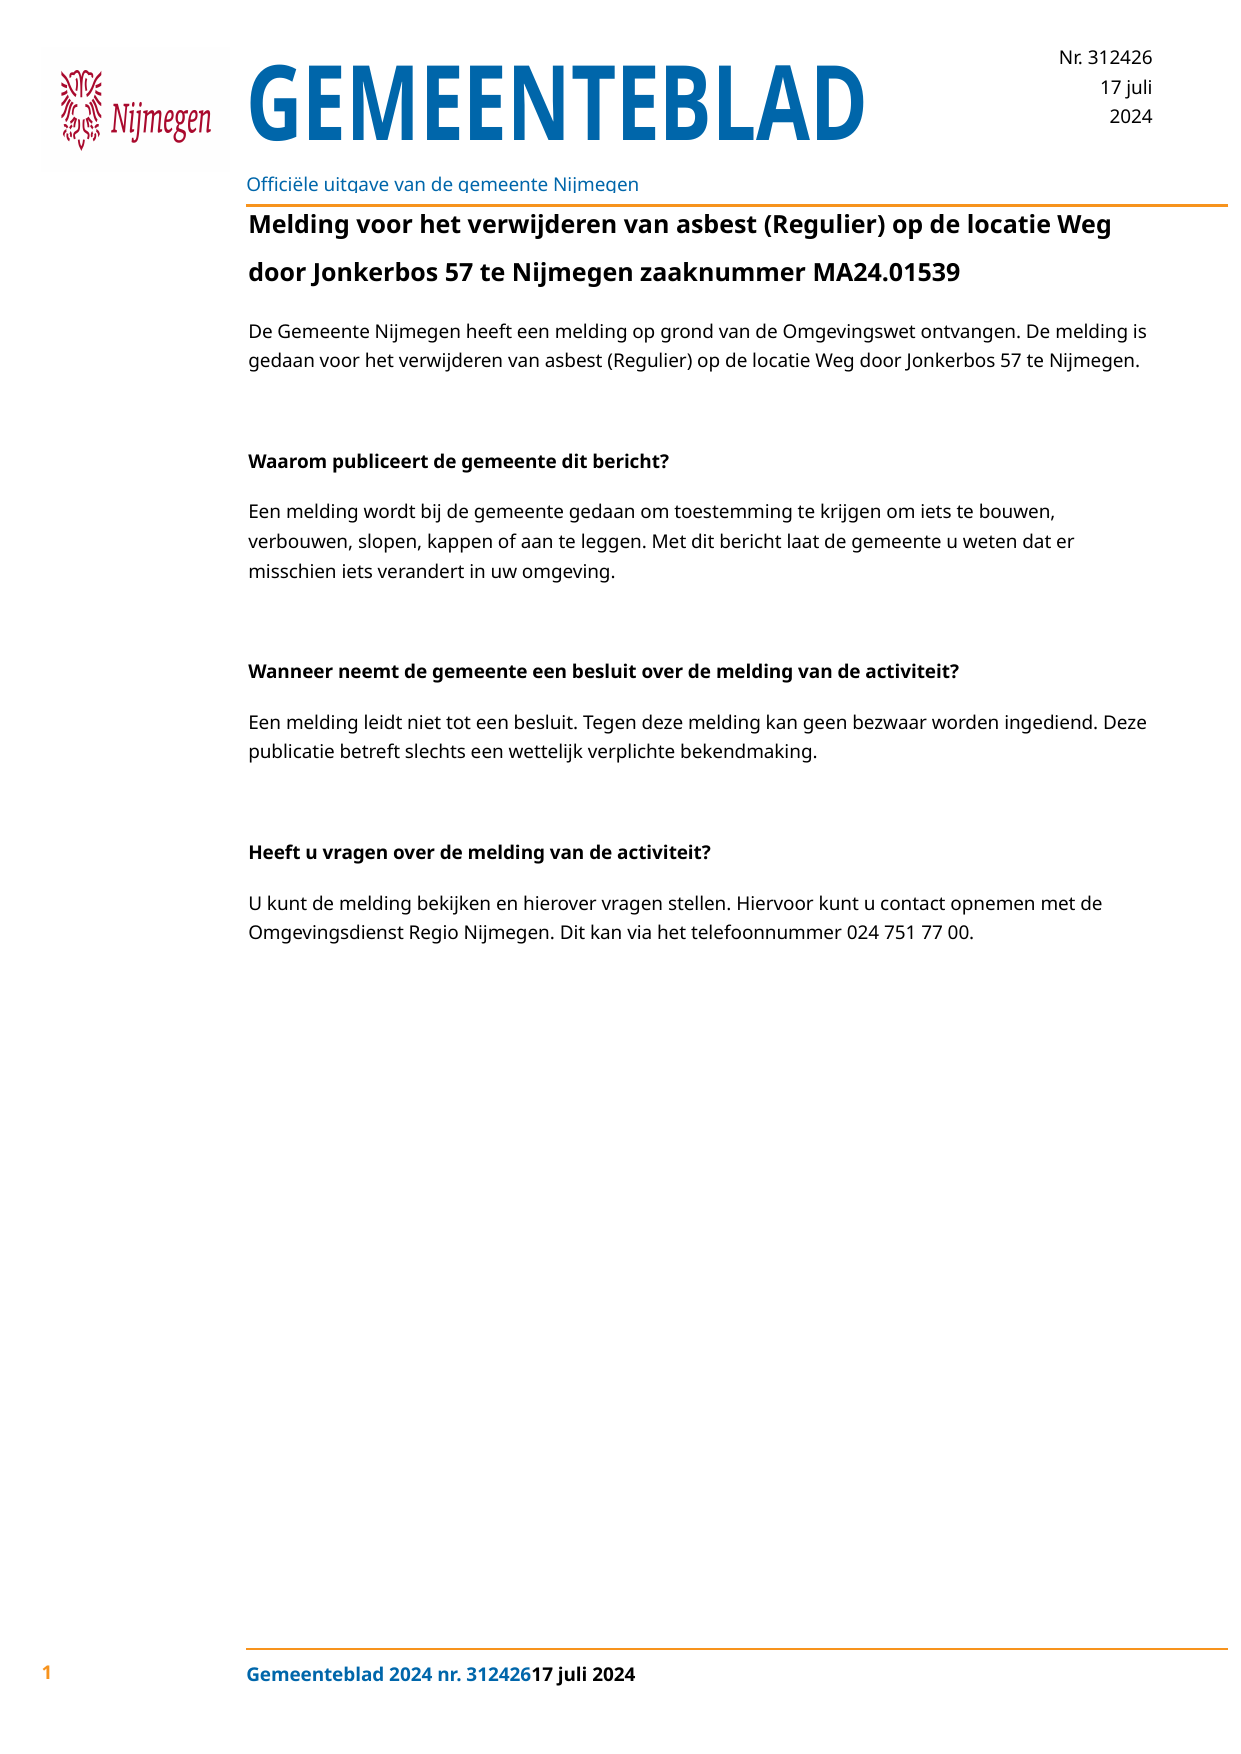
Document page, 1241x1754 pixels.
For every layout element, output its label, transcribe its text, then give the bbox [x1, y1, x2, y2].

text Een melding wordt bij de gemeente gedaan om toestemming te krijgen om iets te bouwen, verbouwen, slopen, kappen of aan te leggen. Met dit bericht laat de gemeente u weten dat er misschien iets verandert in uw omgeving. [248, 499, 1152, 584]
text Een melding leidt niet tot een besluit. Tegen deze melding kan geen bezwaar worden ingediend. Deze publicatie betreft slechts een wettelijk verplichte bekendmaking. [248, 709, 1152, 764]
text Heeft u vragen over de melding van de activiteit? [248, 839, 1152, 865]
text Wanneer neemt de gemeente een besluit over de melding van de activiteit? [248, 659, 1152, 684]
picture [41, 47, 231, 172]
text Melding voor het verwijderen van asbest (Regulier) op de locatie Weg door Jonkerbos 57 te Nijmegen zaaknummer MA24.01539 [248, 207, 1152, 288]
text Waarom publiceert de gemeente dit bericht? [248, 448, 1152, 474]
text De Gemeente Nijmegen heeft een melding op grond van de Omgevingswet ontvangen. De melding is gedaan voor het verwijderen van asbest (Regulier) op de locatie Weg door Jonkerbos 57 te Nijmegen. [248, 318, 1152, 373]
text U kunt de melding bekijken en hierover vragen stellen. Hiervoor kunt u contact opnemen met de Omgevingsdienst Regio Nijmegen. Dit kan via het telefoonnummer 024 751 77 00. [248, 890, 1152, 945]
